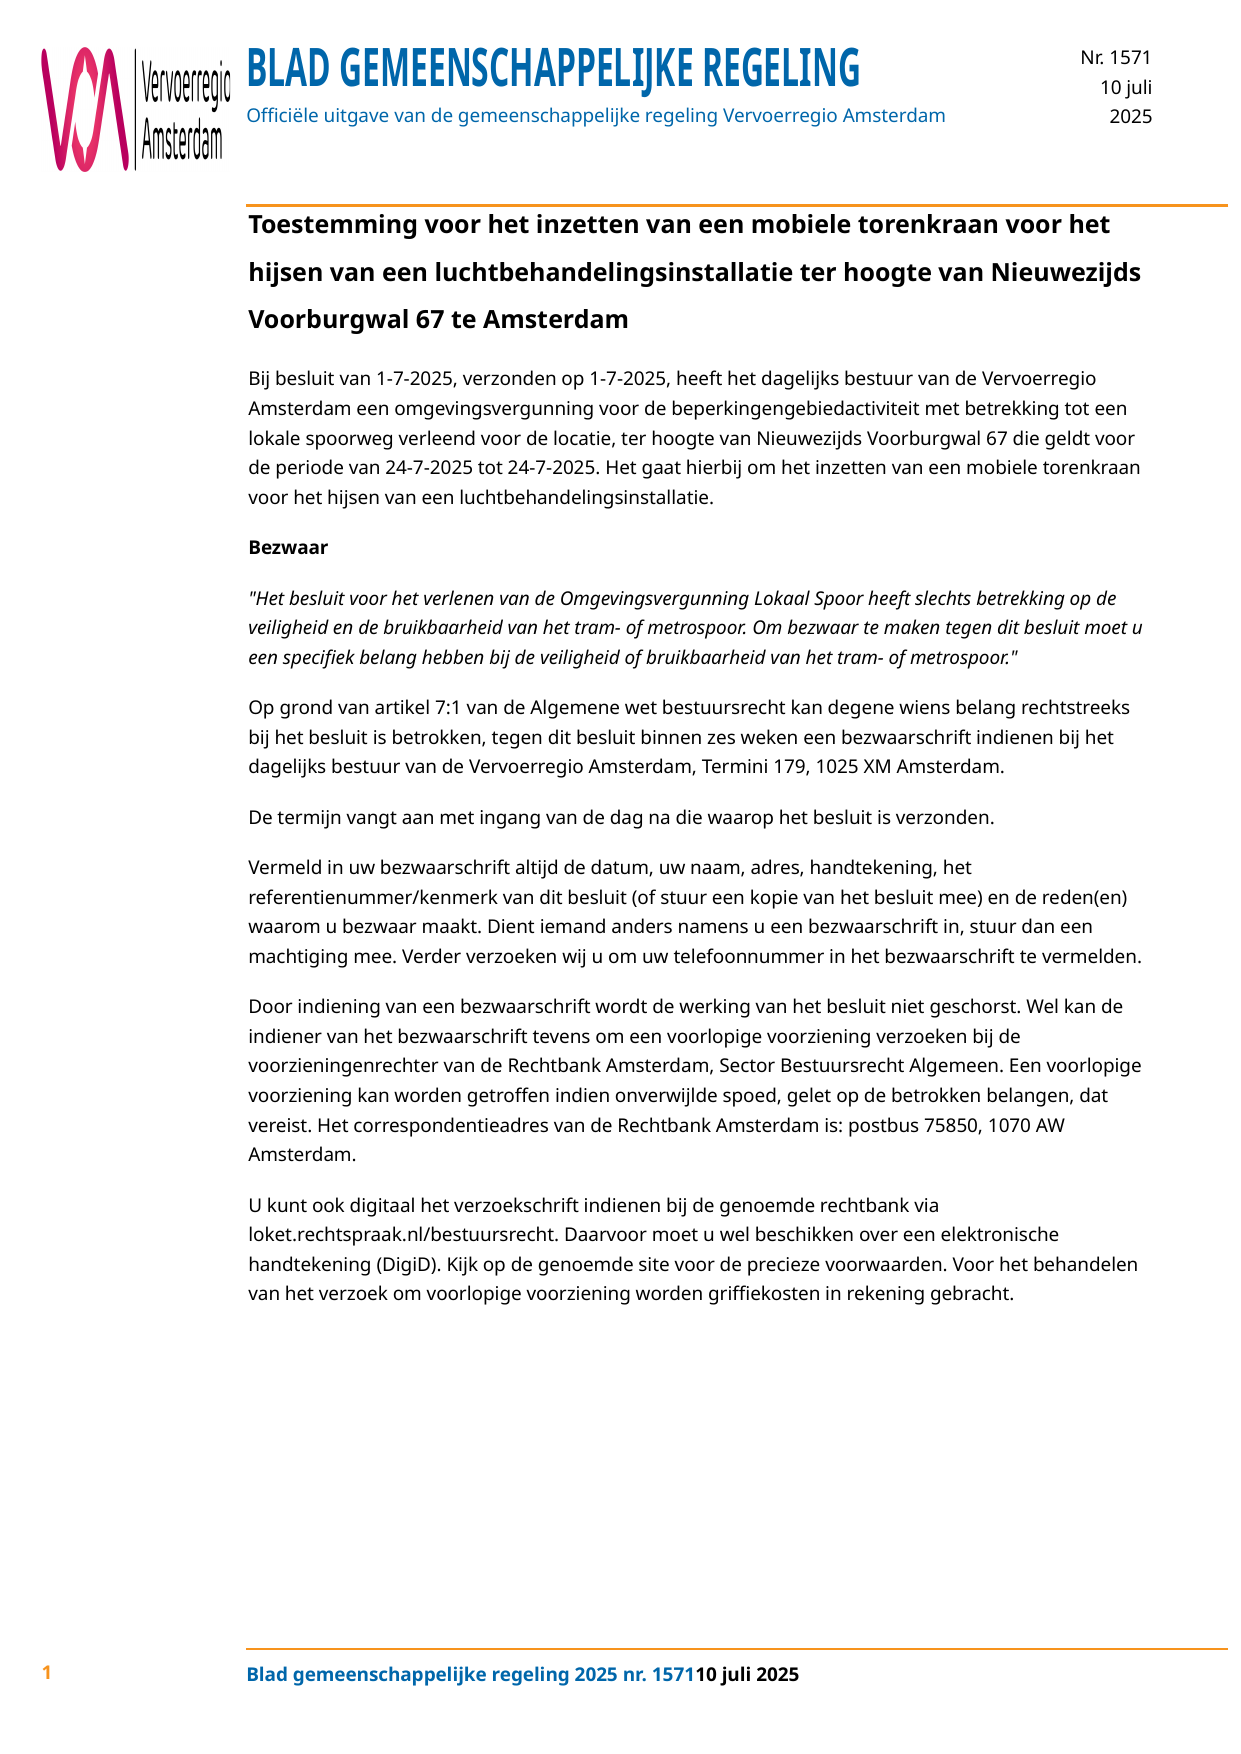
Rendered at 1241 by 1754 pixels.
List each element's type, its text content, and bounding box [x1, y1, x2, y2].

text Bij besluit van 1-7-2025, verzonden op 1-7-2025, heeft het dagelijks bestuur van de Vervoerregio Amsterdam een omgevingsvergunning voor de beperkingengebiedactiviteit met betrekking tot een lokale spoorweg verleend voor de locatie, ter hoogte van Nieuwezijds Voorburgwal 67 die geldt voor de periode van 24-7-2025 tot 24-7-2025. Het gaat hierbij om het inzetten van een mobiele torenkraan voor het hijsen van een luchtbehandelingsinstallatie. [248, 366, 1152, 509]
text Vermeld in uw bezwaarschrift altijd de datum, uw naam, adres, handtekening, het referentienummer/kenmerk van dit besluit (of stuur een kopie van het besluit mee) en de reden(en) waarom u bezwaar maakt. Dient iemand anders namens u een bezwaarschrift in, stuur dan een machtiging mee. Verder verzoeken wij u om uw telefoonnummer in het bezwaarschrift te vermelden. [248, 854, 1152, 969]
text U kunt ook digitaal het verzoekschrift indienen bij de genoemde rechtbank via loket.rechtspraak.nl/bestuursrecht. Daarvoor moet u wel beschikken over een elektronische handtekening (DigiD). Kijk op de genoemde site voor de precieze voorwaarden. Voor het behandelen van het verzoek om voorlopige voorziening worden griffiekosten in rekening gebracht. [248, 1192, 1152, 1306]
text Toestemming voor het inzetten van een mobiele torenkraan voor het hijsen van een luchtbehandelingsinstallatie ter hoogte van Nieuwezijds Voorburgwal 67 te Amsterdam [248, 207, 1152, 336]
picture [41, 47, 231, 172]
text Bezwaar [248, 534, 1152, 560]
text Op grond van artikel 7:1 van de Algemene wet bestuursrecht kan degene wiens belang rechtstreeks bij het besluit is betrokken, tegen dit besluit binnen zes weken een bezwaarschrift indienen bij het dagelijks bestuur van de Vervoerregio Amsterdam, Termini 179, 1025 XM Amsterdam. [248, 694, 1152, 779]
text "Het besluit voor het verlenen van de Omgevingsvergunning Lokaal Spoor heeft slechts betrekking op de veiligheid en de bruikbaarheid van het tram- of metrospoor. Om bezwaar te maken tegen dit besluit moet u een specifiek belang hebben bij de veiligheid of bruikbaarheid van het tram- of metrospoor." [248, 585, 1152, 669]
text Door indiening van een bezwaarschrift wordt de werking van het besluit niet geschorst. Wel kan de indiener van het bezwaarschrift tevens om een voorlopige voorziening verzoeken bij de voorzieningenrechter van de Rechtbank Amsterdam, Sector Bestuursrecht Algemeen. Een voorlopige voorziening kan worden getroffen indien onverwijlde spoed, gelet op de betrokken belangen, dat vereist. Het correspondentieadres van de Rechtbank Amsterdam is: postbus 75850, 1070 AW Amsterdam. [248, 993, 1152, 1167]
text De termijn vangt aan met ingang van de dag na die waarop het besluit is verzonden. [248, 804, 1152, 829]
